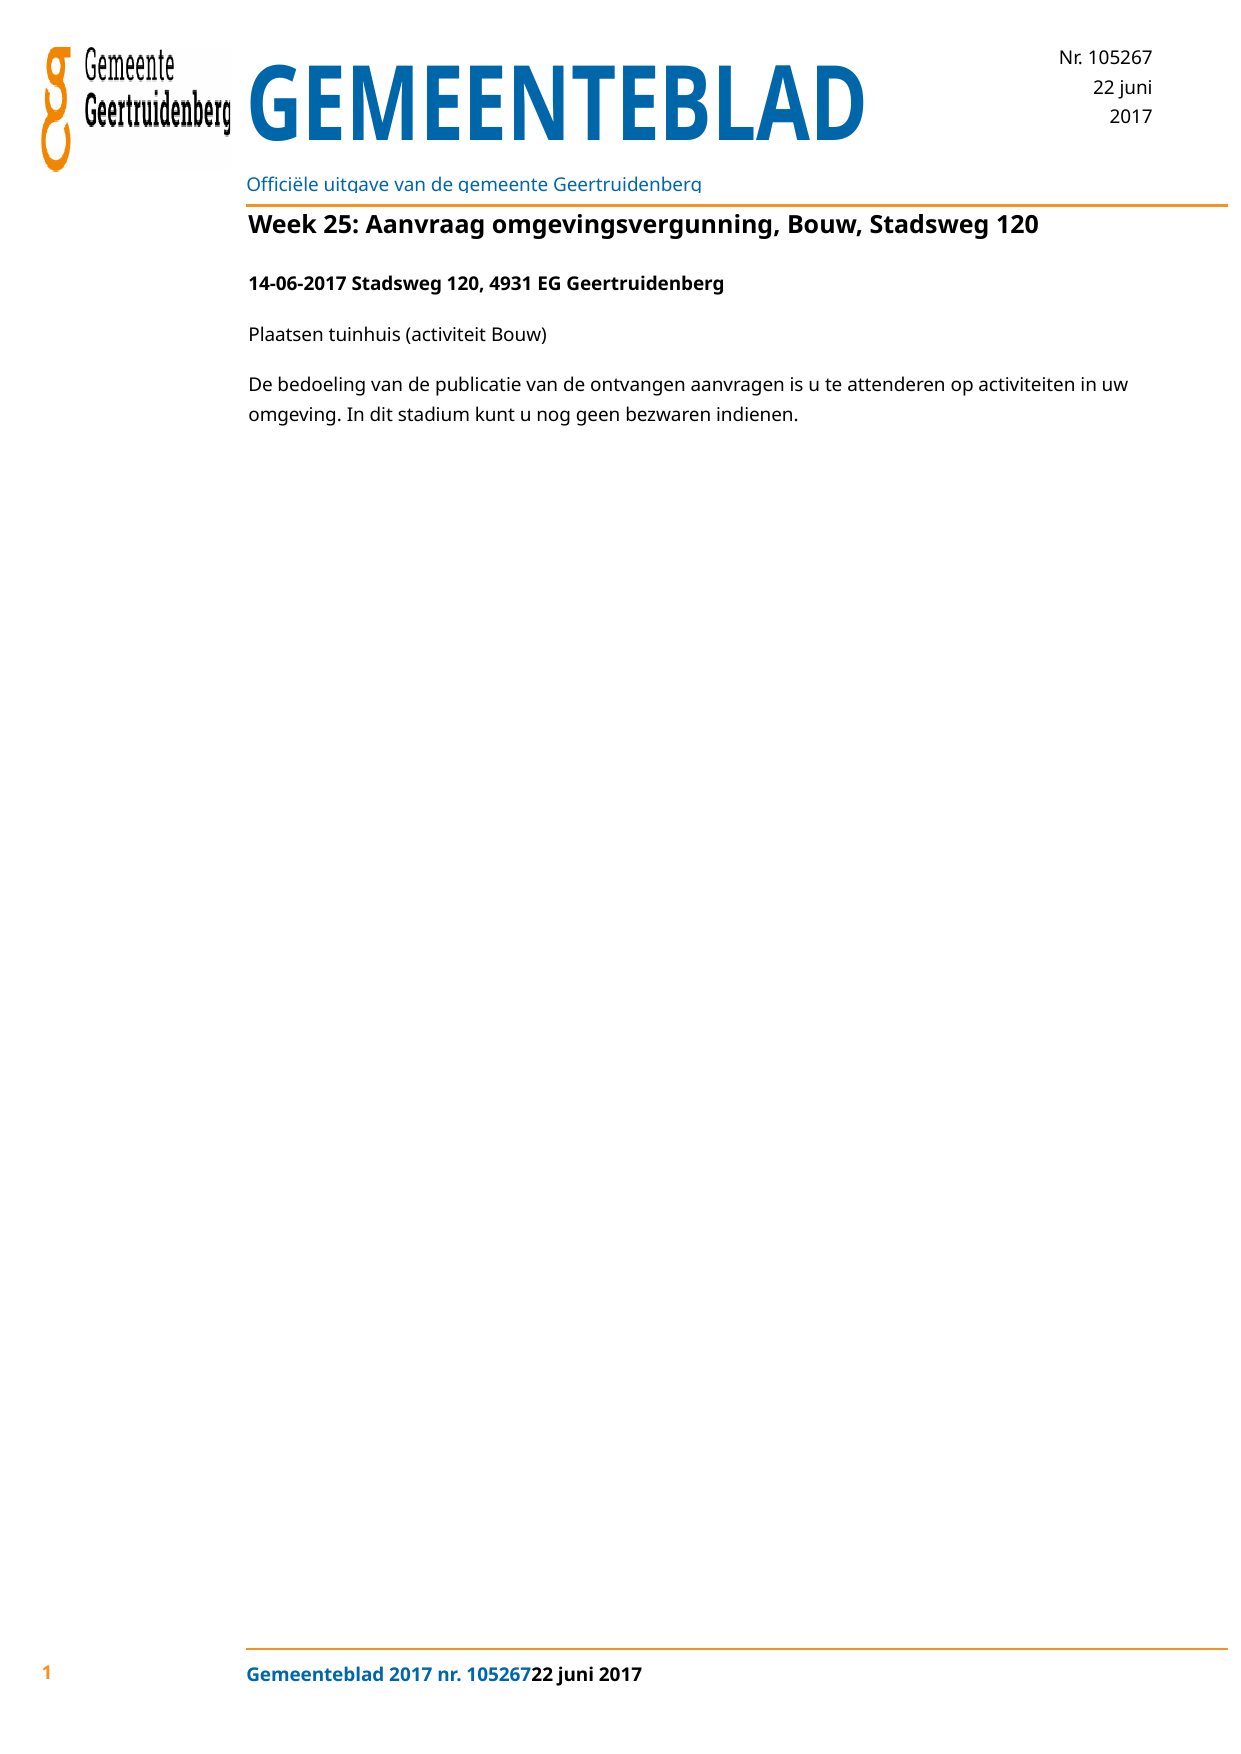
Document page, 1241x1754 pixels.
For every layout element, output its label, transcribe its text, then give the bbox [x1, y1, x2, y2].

picture [41, 47, 231, 172]
text De bedoeling van de publicatie van de ontvangen aanvragen is u te attenderen op activiteiten in uw omgeving. In dit stadium kunt u nog geen bezwaren indienen. [248, 371, 1152, 426]
text Plaatsen tuinhuis (activiteit Bouw) [248, 321, 1152, 346]
text 14-06-2017 Stadsweg 120, 4931 EG Geertruidenberg [248, 270, 1152, 296]
text Week 25: Aanvraag omgevingsvergunning, Bouw, Stadsweg 120 [248, 207, 1152, 241]
